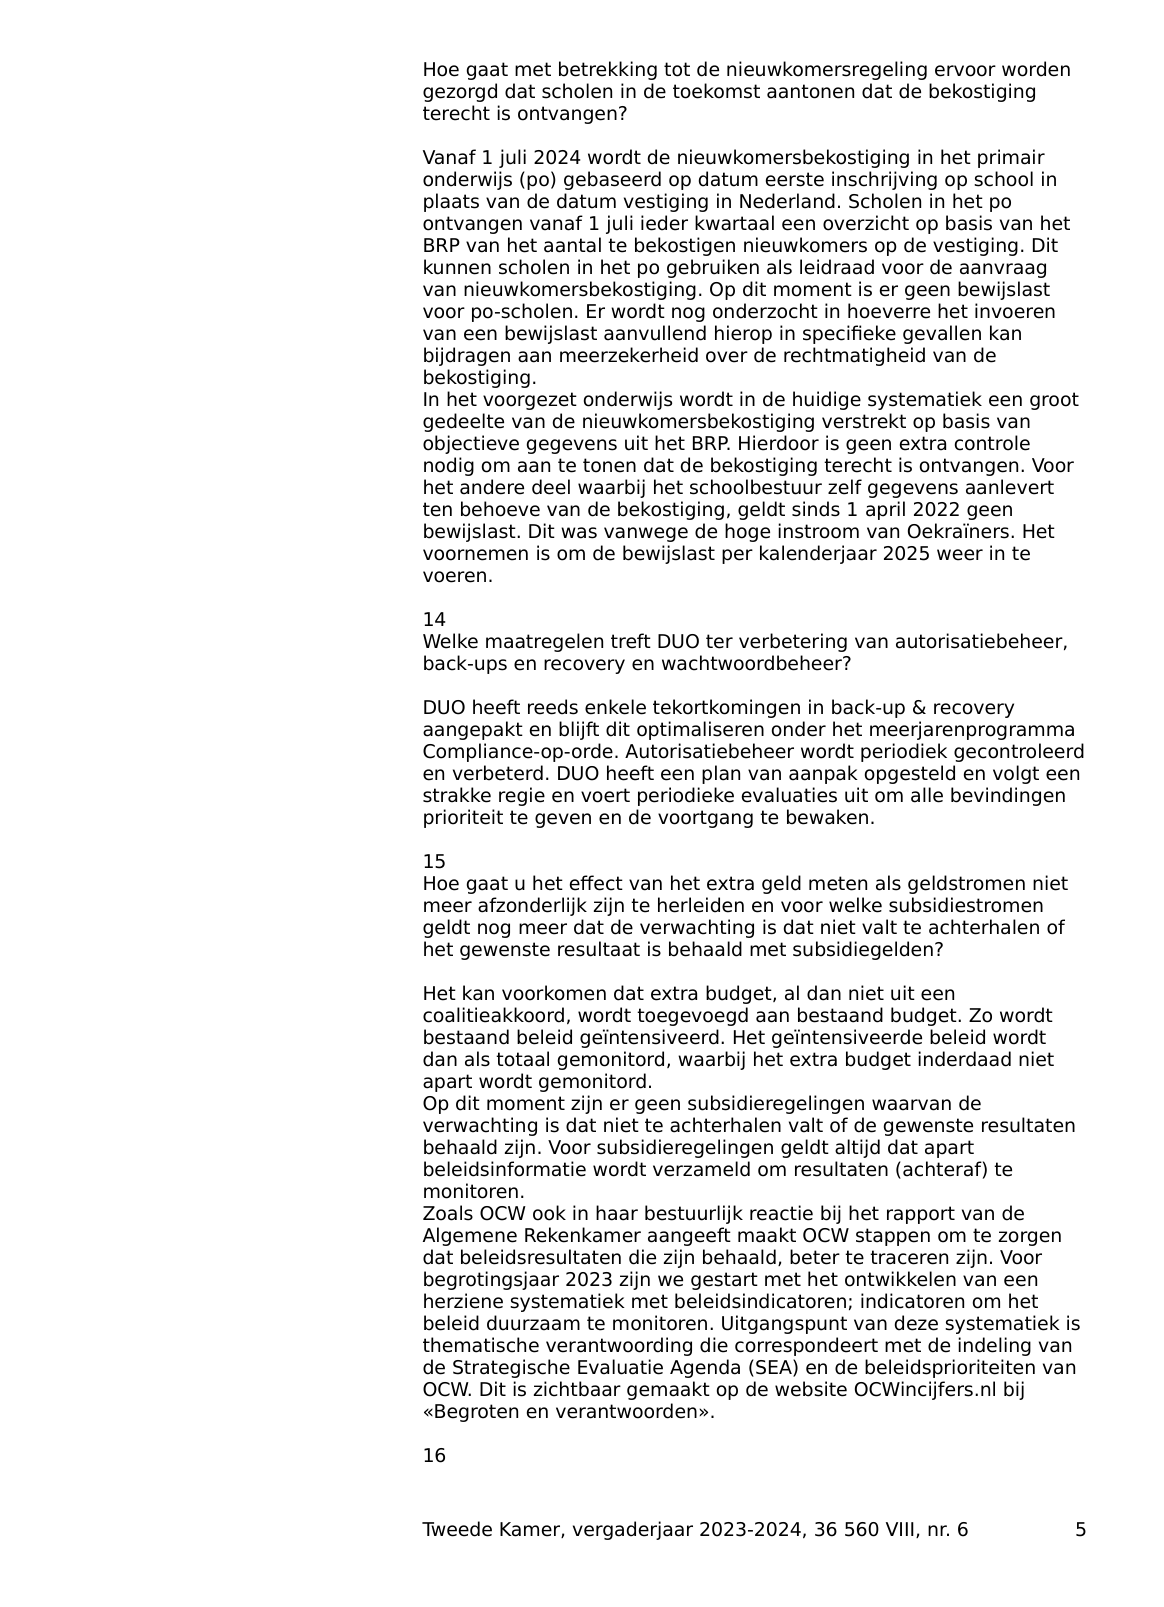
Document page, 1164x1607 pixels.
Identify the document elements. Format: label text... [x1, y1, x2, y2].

text Het kan voorkomen dat extra budget, al dan niet uit een coalitieakkoord, wordt toegevoegd aan bestaand budget. Zo wordt bestaand beleid geïntensiveerd. Het geïntensiveerde beleid wordt dan als totaal gemonitord, waarbij het extra budget inderdaad niet apart wordt gemonitord. [422, 983, 1087, 1093]
text Welke maatregelen treft DUO ter verbetering van autorisatiebeheer, back-ups en recovery en wachtwoordbeheer? [422, 631, 1087, 675]
text Zoals OCW ook in haar bestuurlijk reactie bij het rapport van de Algemene Rekenkamer aangeeft maakt OCW stappen om te zorgen dat beleidsresultaten die zijn behaald, beter te traceren zijn. Voor begrotingsjaar 2023 zijn we gestart met het ontwikkelen van een herziene systematiek met beleidsindicatoren; indicatoren om het beleid duurzaam te monitoren. Uitgangspunt van deze systematiek is thematische verantwoording die correspondeert met de indeling van de Strategische Evaluatie Agenda (SEA) en de beleidsprioriteiten van OCW. Dit is zichtbaar gemaakt op de website OCWincijfers.nl bij «Begroten en verantwoorden». [422, 1203, 1087, 1423]
text Vanaf 1 juli 2024 wordt de nieuwkomersbekostiging in het primair onderwijs (po) gebaseerd op datum eerste inschrijving op school in plaats van de datum vestiging in Nederland. Scholen in het po ontvangen vanaf 1 juli ieder kwartaal een overzicht op basis van het BRP van het aantal te bekostigen nieuwkomers op de vestiging. Dit kunnen scholen in het po gebruiken als leidraad voor de aanvraag van nieuwkomersbekostiging. Op dit moment is er geen bewijslast voor po-scholen. Er wordt nog onderzocht in hoeverre het invoeren van een bewijslast aanvullend hierop in specifieke gevallen kan bijdragen aan meerzekerheid over de rechtmatigheid van de bekostiging. [422, 147, 1087, 389]
text DUO heeft reeds enkele tekortkomingen in back-up & recovery aangepakt en blijft dit optimaliseren onder het meerjarenprogramma Compliance-op-orde. Autorisatiebeheer wordt periodiek gecontroleerd en verbeterd. DUO heeft een plan van aanpak opgesteld en volgt een strakke regie en voert periodieke evaluaties uit om alle bevindingen prioriteit te geven en de voortgang te bewaken. [422, 697, 1087, 829]
text Hoe gaat met betrekking tot de nieuwkomersregeling ervoor worden gezorgd dat scholen in de toekomst aantonen dat de bekostiging terecht is ontvangen? [422, 59, 1087, 125]
text Op dit moment zijn er geen subsidieregelingen waarvan de verwachting is dat niet te achterhalen valt of de gewenste resultaten behaald zijn. Voor subsidieregelingen geldt altijd dat apart beleidsinformatie wordt verzameld om resultaten (achteraf) te monitoren. [422, 1093, 1087, 1203]
text In het voorgezet onderwijs wordt in de huidige systematiek een groot gedeelte van de nieuwkomersbekostiging verstrekt op basis van objectieve gegevens uit het BRP. Hierdoor is geen extra controle nodig om aan te tonen dat de bekostiging terecht is ontvangen. Voor het andere deel waarbij het schoolbestuur zelf gegevens aanlevert ten behoeve van de bekostiging, geldt sinds 1 april 2022 geen bewijslast. Dit was vanwege de hoge instroom van Oekraïners. Het voornemen is om de bewijslast per kalenderjaar 2025 weer in te voeren. [422, 389, 1087, 587]
text 15 [422, 851, 1087, 873]
text 16 [422, 1445, 1087, 1467]
text Hoe gaat u het effect van het extra geld meten als geldstromen niet meer afzonderlijk zijn te herleiden en voor welke subsidiestromen geldt nog meer dat de verwachting is dat niet valt te achterhalen of het gewenste resultaat is behaald met subsidiegelden? [422, 873, 1087, 961]
text 14 [422, 609, 1087, 631]
